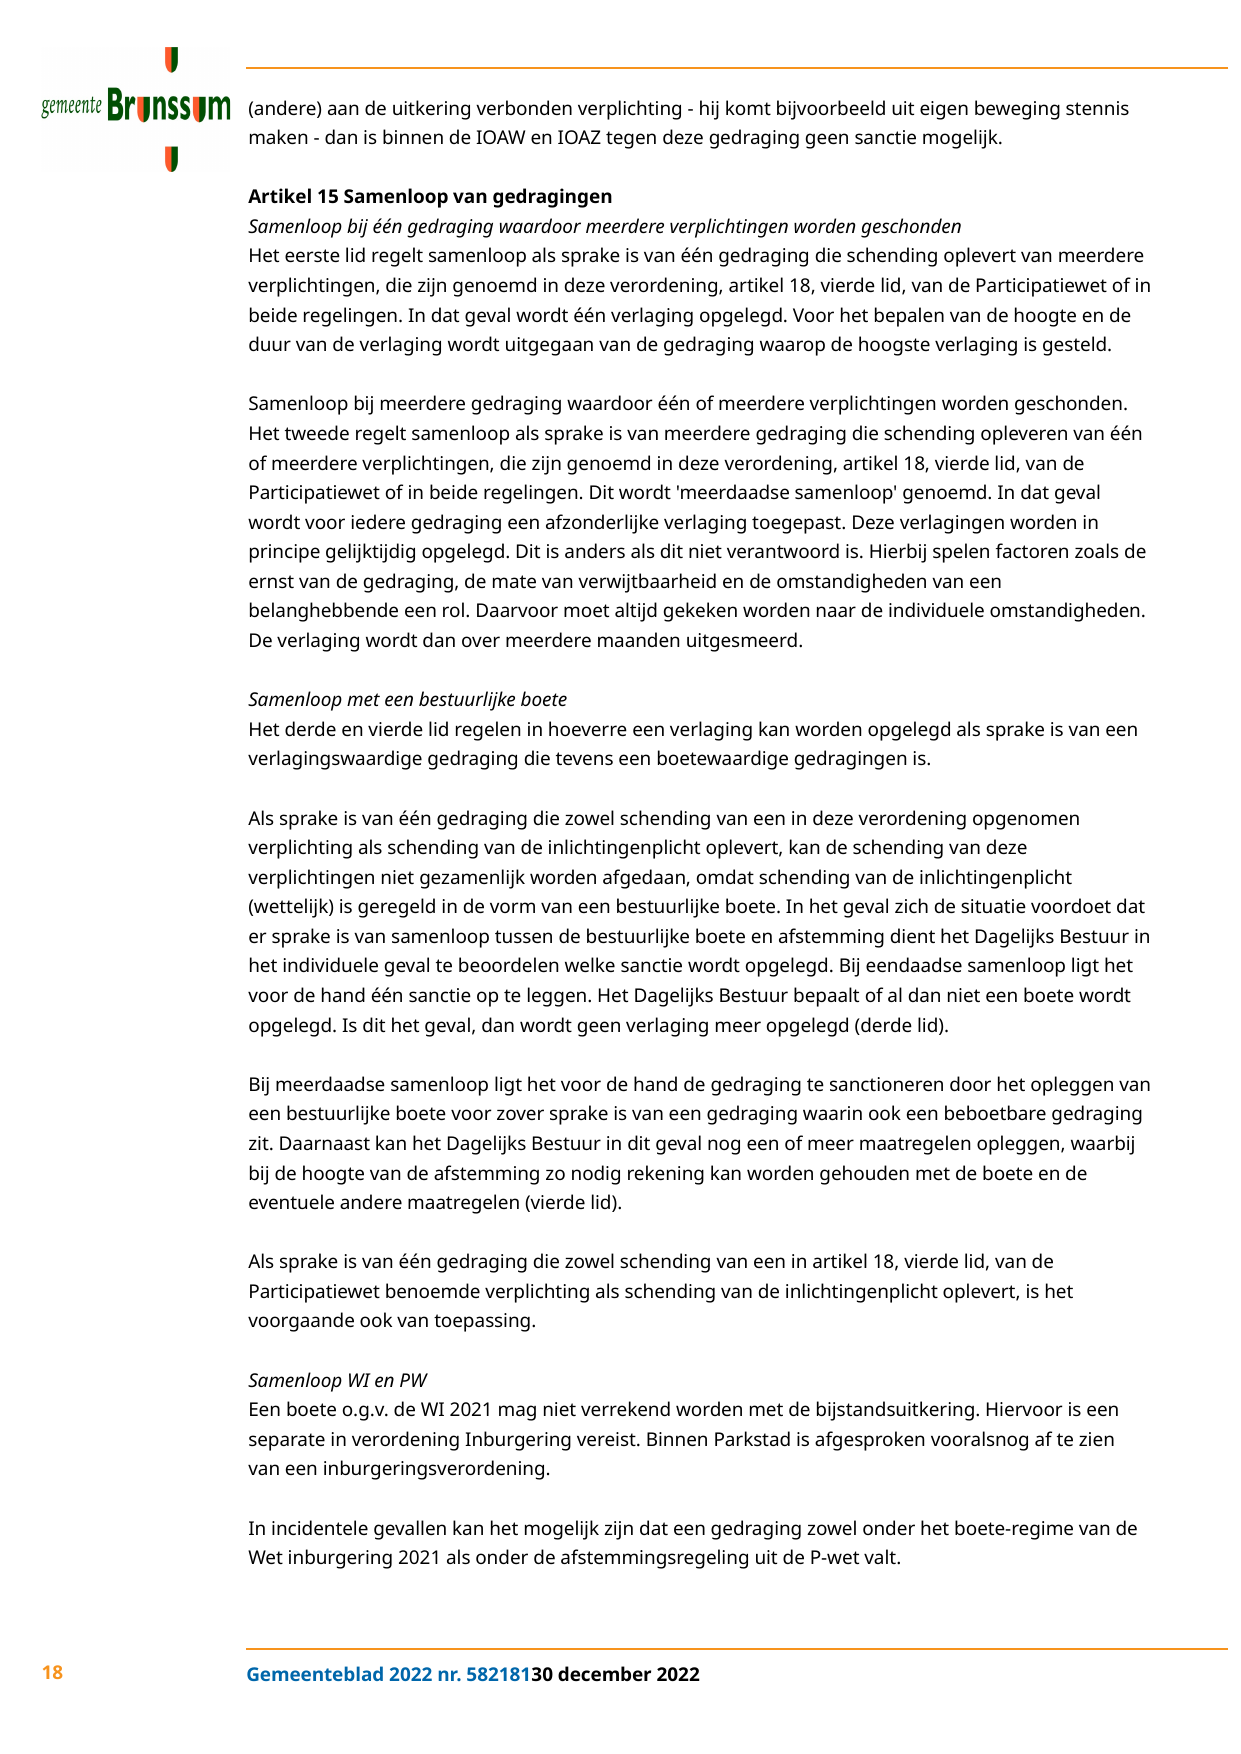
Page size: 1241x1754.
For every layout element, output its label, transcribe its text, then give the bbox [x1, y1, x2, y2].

text Het derde en vierde lid regelen in hoeverre een verlaging kan worden opgelegd als sprake is van een verlagingswaardige gedraging die tevens een boetewaardige gedragingen is. [248, 716, 1152, 771]
text Samenloop WI en PW [248, 1367, 1152, 1393]
text Samenloop bij één gedraging waardoor meerdere verplichtingen worden geschonden [248, 213, 1152, 239]
text Artikel 15 Samenloop van gedragingen [248, 183, 1152, 209]
text Samenloop bij meerdere gedraging waardoor één of meerdere verplichtingen worden geschonden. Het tweede regelt samenloop als sprake is van meerdere gedraging die schending opleveren van één of meerdere verplichtingen, die zijn genoemd in deze verordening, artikel 18, vierde lid, van de Participatiewet of in beide regelingen. Dit wordt 'meerdaadse samenloop' genoemd. In dat geval wordt voor iedere gedraging een afzonderlijke verlaging toegepast. Deze verlagingen worden in principe gelijktijdig opgelegd. Dit is anders als dit niet verantwoord is. Hierbij spelen factoren zoals de ernst van de gedraging, de mate van verwijtbaarheid en de omstandigheden van een belanghebbende een rol. Daarvoor moet altijd gekeken worden naar de individuele omstandigheden. De verlaging wordt dan over meerdere maanden uitgesmeerd. [248, 391, 1152, 653]
text Als sprake is van één gedraging die zowel schending van een in deze verordening opgenomen verplichting als schending van de inlichtingenplicht oplevert, kan de schending van deze verplichtingen niet gezamenlijk worden afgedaan, omdat schending van de inlichtingenplicht (wettelijk) is geregeld in de vorm van een bestuurlijke boete. In het geval zich de situatie voordoet dat er sprake is van samenloop tussen de bestuurlijke boete en afstemming dient het Dagelijks Bestuur in het individuele geval te beoordelen welke sanctie wordt opgelegd. Bij eendaadse samenloop ligt het voor de hand één sanctie op te leggen. Het Dagelijks Bestuur bepaalt of al dan niet een boete wordt opgelegd. Is dit het geval, dan wordt geen verlaging meer opgelegd (derde lid). [248, 805, 1152, 1038]
text Bij meerdaadse samenloop ligt het voor de hand de gedraging te sanctioneren door het opleggen van een bestuurlijke boete voor zover sprake is van een gedraging waarin ook een beboetbare gedraging zit. Daarnaast kan het Dagelijks Bestuur in dit geval nog een of meer maatregelen opleggen, waarbij bij de hoogte van de afstemming zo nodig rekening kan worden gehouden met de boete en de eventuele andere maatregelen (vierde lid). [248, 1071, 1152, 1215]
text In incidentele gevallen kan het mogelijk zijn dat een gedraging zowel onder het boete-regime van de Wet inburgering 2021 als onder de afstemmingsregeling uit de P-wet valt. [248, 1515, 1152, 1570]
text Een boete o.g.v. de WI 2021 mag niet verrekend worden met de bijstandsuitkering. Hiervoor is een separate in verordening Inburgering vereist. Binnen Parkstad is afgesproken vooralsnog af te zien van een inburgeringsverordening. [248, 1396, 1152, 1481]
text Samenloop met een bestuurlijke boete [248, 686, 1152, 712]
text (andere) aan de uitkering verbonden verplichting - hij komt bijvoorbeeld uit eigen beweging stennis maken - dan is binnen de IOAW en IOAZ tegen deze gedraging geen sanctie mogelijk. [248, 95, 1152, 150]
picture [41, 47, 231, 172]
text Het eerste lid regelt samenloop als sprake is van één gedraging die schending oplevert van meerdere verplichtingen, die zijn genoemd in deze verordening, artikel 18, vierde lid, van de Participatiewet of in beide regelingen. In dat geval wordt één verlaging opgelegd. Voor het bepalen van de hoogte en de duur van de verlaging wordt uitgegaan van de gedraging waarop de hoogste verlaging is gesteld. [248, 243, 1152, 357]
text Als sprake is van één gedraging die zowel schending van een in artikel 18, vierde lid, van de Participatiewet benoemde verplichting als schending van de inlichtingenplicht oplevert, is het voorgaande ook van toepassing. [248, 1248, 1152, 1333]
